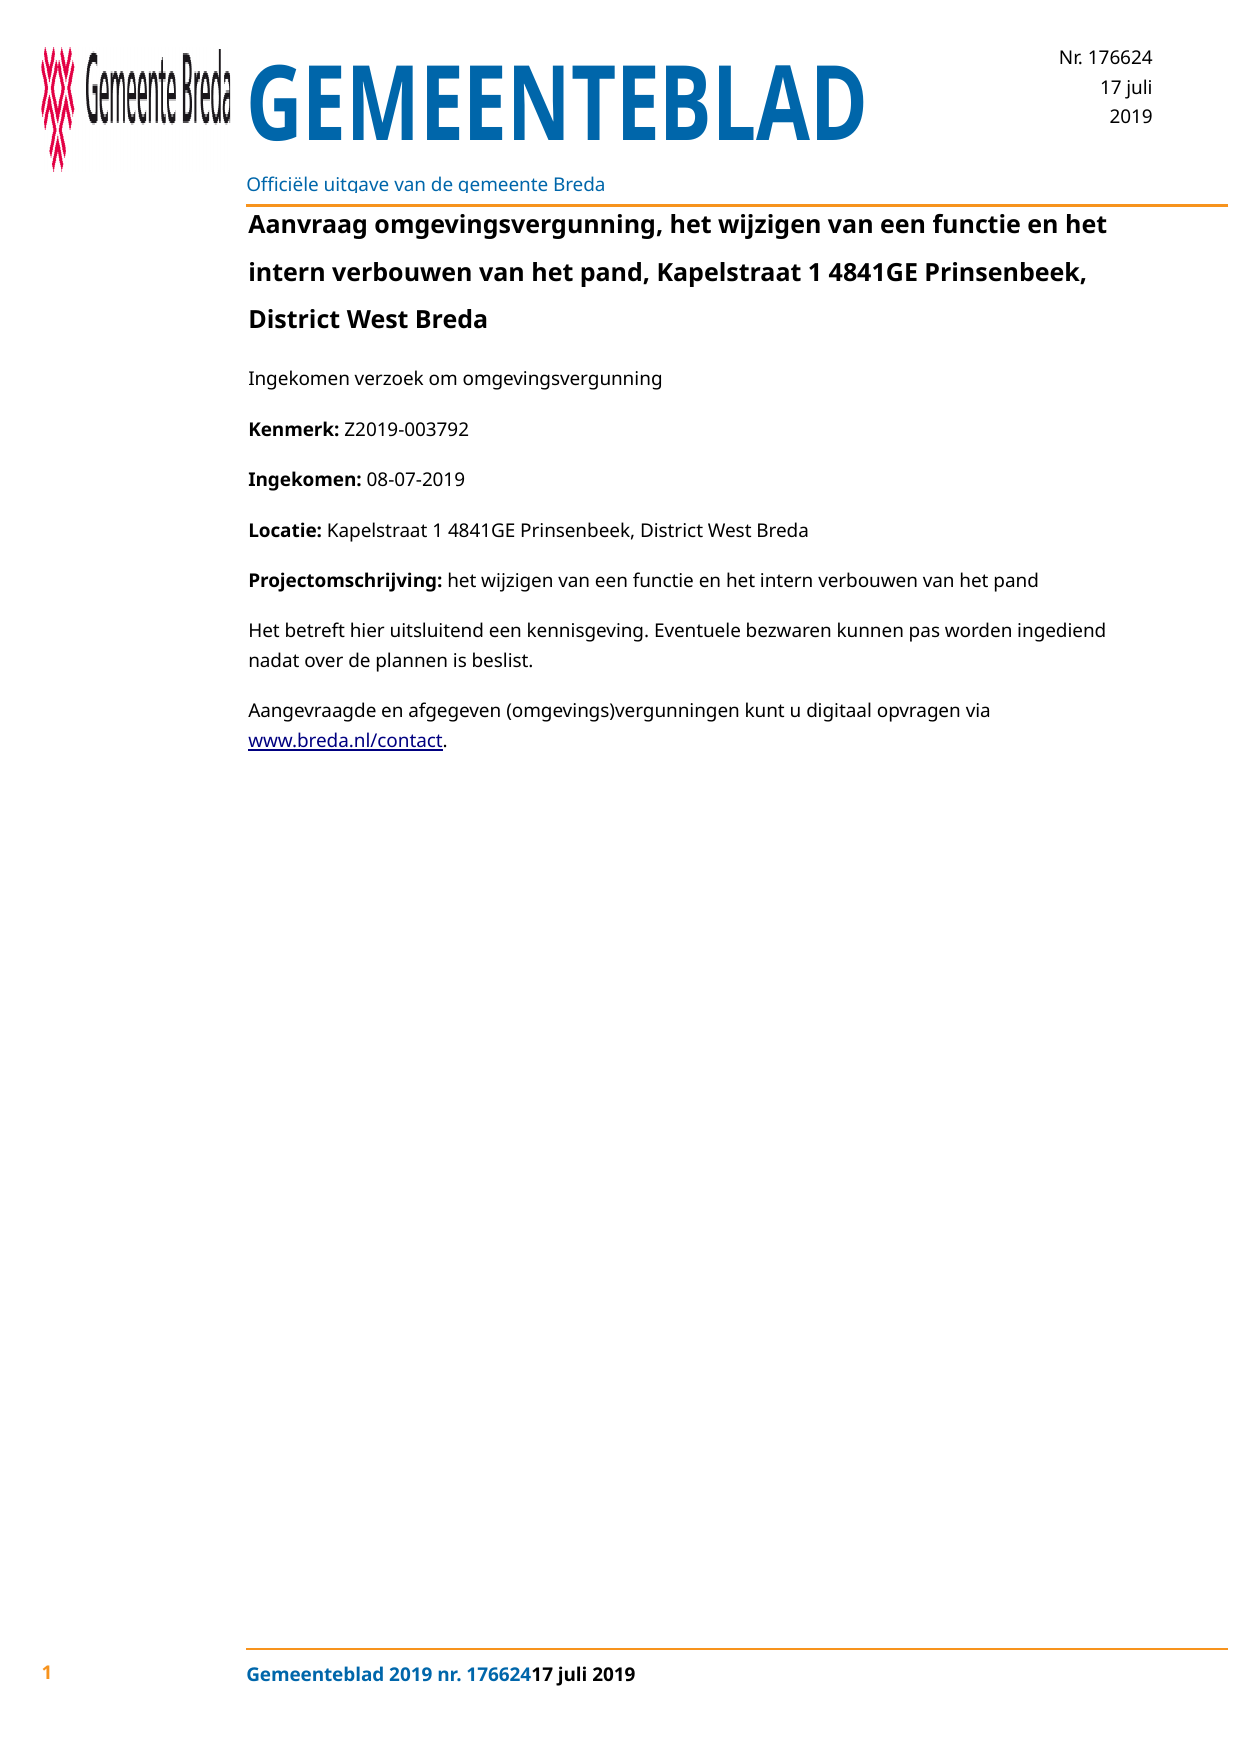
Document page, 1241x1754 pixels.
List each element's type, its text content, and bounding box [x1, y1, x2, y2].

text Aanvraag omgevingsvergunning, het wijzigen van een functie en het intern verbouwen van het pand, Kapelstraat 1 4841GE Prinsenbeek, District West Breda [248, 207, 1152, 336]
text Aangevraagde en afgegeven (omgevings)vergunningen kunt u digitaal opvragen via www.breda.nl/contact. [248, 698, 1152, 753]
text Projectomschrijving: het wijzigen van een functie en het intern verbouwen van het pand [248, 567, 1152, 593]
text Ingekomen: 08-07-2019 [248, 466, 1152, 492]
text Ingekomen verzoek om omgevingsvergunning [248, 366, 1152, 391]
picture [41, 47, 231, 172]
text Het betreft hier uitsluitend een kennisgeving. Eventuele bezwaren kunnen pas worden ingediend nadat over de plannen is beslist. [248, 618, 1152, 673]
text Kenmerk: Z2019-003792 [248, 416, 1152, 442]
text Locatie: Kapelstraat 1 4841GE Prinsenbeek, District West Breda [248, 517, 1152, 542]
